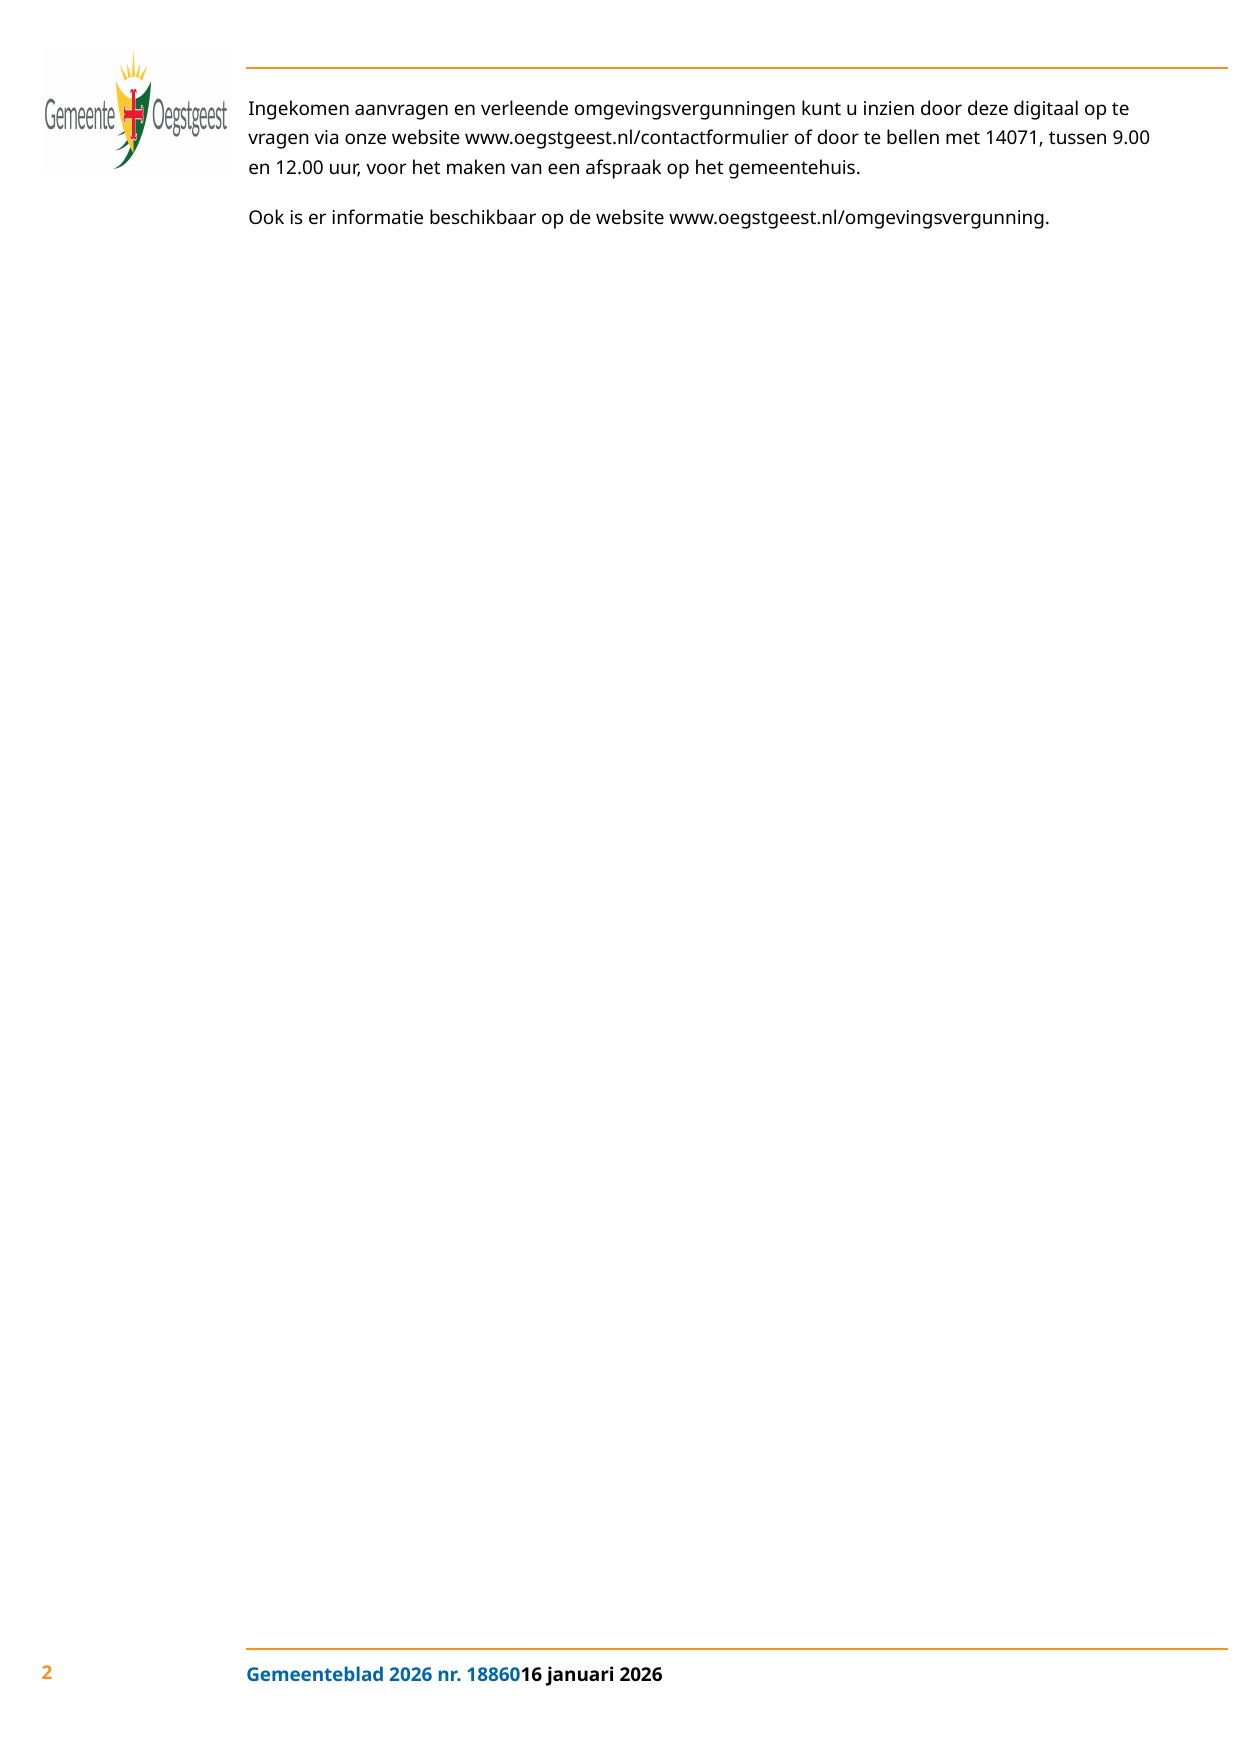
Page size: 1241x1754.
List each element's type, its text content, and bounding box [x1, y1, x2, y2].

text Ook is er informatie beschikbaar op de website www.oegstgeest.nl/omgevingsvergunning. [248, 204, 1152, 230]
picture [41, 47, 231, 172]
text Ingekomen aanvragen en verleende omgevingsvergunningen kunt u inzien door deze digitaal op te vragen via onze website www.oegstgeest.nl/contactformulier of door te bellen met 14071, tussen 9.00 en 12.00 uur, voor het maken van een afspraak op het gemeentehuis. [248, 95, 1152, 180]
